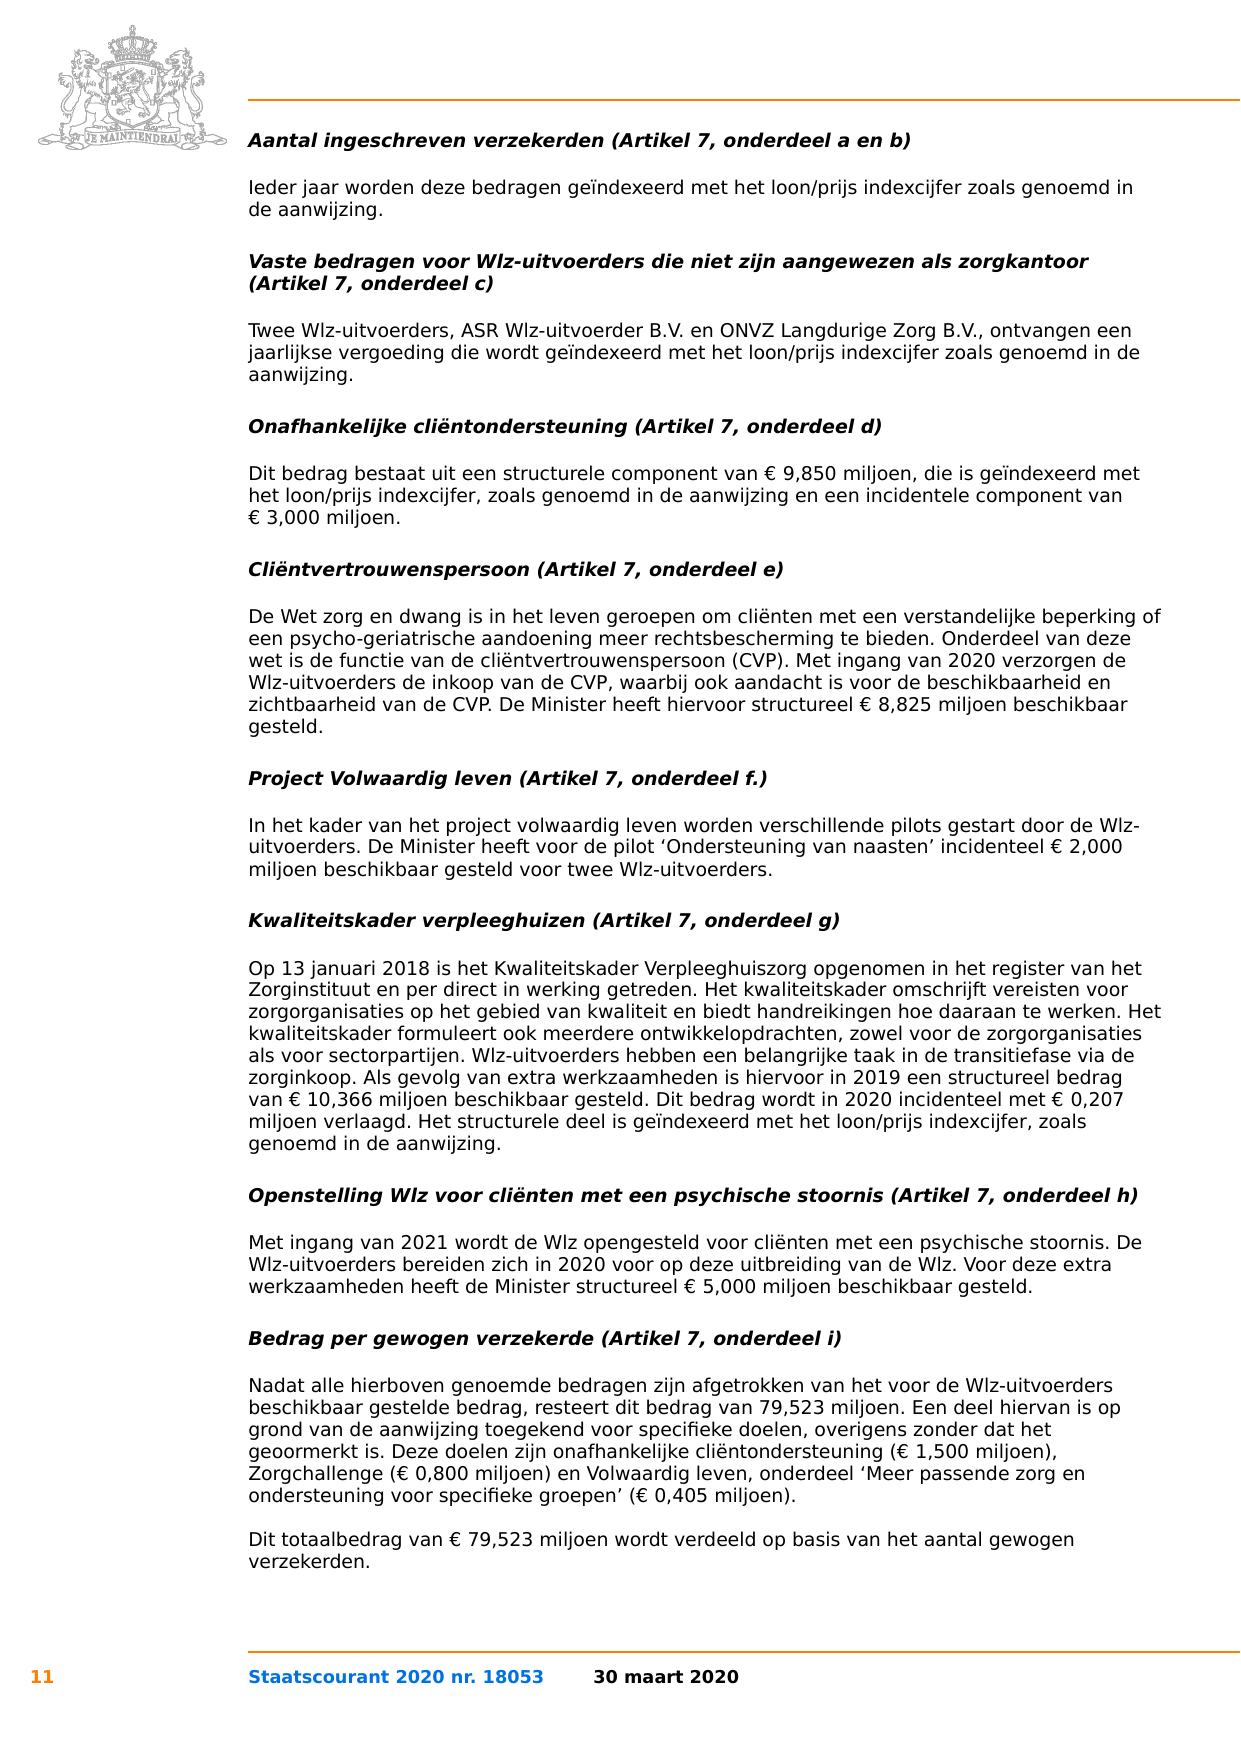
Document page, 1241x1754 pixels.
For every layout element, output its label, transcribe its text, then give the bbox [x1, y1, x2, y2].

text Nadat alle hierboven genoemde bedragen zijn afgetrokken van het voor de Wlz-uitvoerders beschikbaar gestelde bedrag, resteert dit bedrag van 79,523 miljoen. Een deel hiervan is op grond van de aanwijzing toegekend voor specifieke doelen, overigens zonder dat het geoormerkt is. Deze doelen zijn onafhankelijke cliëntondersteuning (€ 1,500 miljoen), Zorgchallenge (€ 0,800 miljoen) en Volwaardig leven, onderdeel ‘Meer passende zorg en ondersteuning voor specifieke groepen’ (€ 0,405 miljoen). [248, 1375, 1163, 1507]
subtitle Cliëntvertrouwenspersoon (Artikel 7, onderdeel e) [248, 559, 1163, 581]
text Ieder jaar worden deze bedragen geïndexeerd met het loon/prijs indexcijfer zoals genoemd in de aanwijzing. [248, 177, 1163, 221]
subtitle Vaste bedragen voor Wlz-uitvoerders die niet zijn aangewezen als zorgkantoor (Artikel 7, onderdeel c) [248, 251, 1163, 295]
text Dit totaalbedrag van € 79,523 miljoen wordt verdeeld op basis van het aantal gewogen verzekerden. [248, 1529, 1163, 1573]
subtitle Onafhankelijke cliëntondersteuning (Artikel 7, onderdeel d) [248, 416, 1163, 438]
text In het kader van het project volwaardig leven worden verschillende pilots gestart door de Wlz-uitvoerders. De Minister heeft voor de pilot ‘Ondersteuning van naasten’ incidenteel € 2,000 miljoen beschikbaar gesteld voor twee Wlz-uitvoerders. [248, 814, 1163, 880]
subtitle Project Volwaardig leven (Artikel 7, onderdeel f.) [248, 767, 1163, 789]
text Dit bedrag bestaat uit een structurele component van € 9,850 miljoen, die is geïndexeerd met het loon/prijs indexcijfer, zoals genoemd in de aanwijzing en een incidentele component van € 3,000 miljoen. [248, 463, 1163, 529]
text De Wet zorg en dwang is in het leven geroepen om cliënten met een verstandelijke beperking of een psycho-geriatrische aandoening meer rechtsbescherming te bieden. Onderdeel van deze wet is de functie van de cliëntvertrouwenspersoon (CVP). Met ingang van 2020 verzorgen de Wlz-uitvoerders de inkoop van de CVP, waarbij ook aandacht is voor de beschikbaarheid en zichtbaarheid van de CVP. De Minister heeft hiervoor structureel € 8,825 miljoen beschikbaar gesteld. [248, 606, 1163, 737]
subtitle Kwaliteitskader verpleeghuizen (Artikel 7, onderdeel g) [248, 910, 1163, 932]
text Twee Wlz-uitvoerders, ASR Wlz-uitvoerder B.V. en ONVZ Langdurige Zorg B.V., ontvangen een jaarlijkse vergoeding die wordt geïndexeerd met het loon/prijs indexcijfer zoals genoemd in de aanwijzing. [248, 320, 1163, 386]
text Op 13 januari 2018 is het Kwaliteitskader Verpleeghuiszorg opgenomen in het register van het Zorginstituut en per direct in werking getreden. Het kwaliteitskader omschrijft vereisten voor zorgorganisaties op het gebied van kwaliteit en biedt handreikingen hoe daaraan te werken. Het kwaliteitskader formuleert ook meerdere ontwikkelopdrachten, zowel voor de zorgorganisaties als voor sectorpartijen. Wlz-uitvoerders hebben een belangrijke taak in de transitiefase via de zorginkoop. Als gevolg van extra werkzaamheden is hiervoor in 2019 een structureel bedrag van € 10,366 miljoen beschikbaar gesteld. Dit bedrag wordt in 2020 incidenteel met € 0,207 miljoen verlaagd. Het structurele deel is geïndexeerd met het loon/prijs indexcijfer, zoals genoemd in de aanwijzing. [248, 957, 1163, 1155]
subtitle Openstelling Wlz voor cliënten met een psychische stoornis (Artikel 7, onderdeel h) [248, 1185, 1163, 1207]
picture [38, 25, 227, 150]
subtitle Aantal ingeschreven verzekerden (Artikel 7, onderdeel a en b) [248, 130, 1163, 152]
subtitle Bedrag per gewogen verzekerde (Artikel 7, onderdeel i) [248, 1328, 1163, 1350]
text Met ingang van 2021 wordt de Wlz opengesteld voor cliënten met een psychische stoornis. De Wlz-uitvoerders bereiden zich in 2020 voor op deze uitbreiding van de Wlz. Voor deze extra werkzaamheden heeft de Minister structureel € 5,000 miljoen beschikbaar gesteld. [248, 1232, 1163, 1298]
